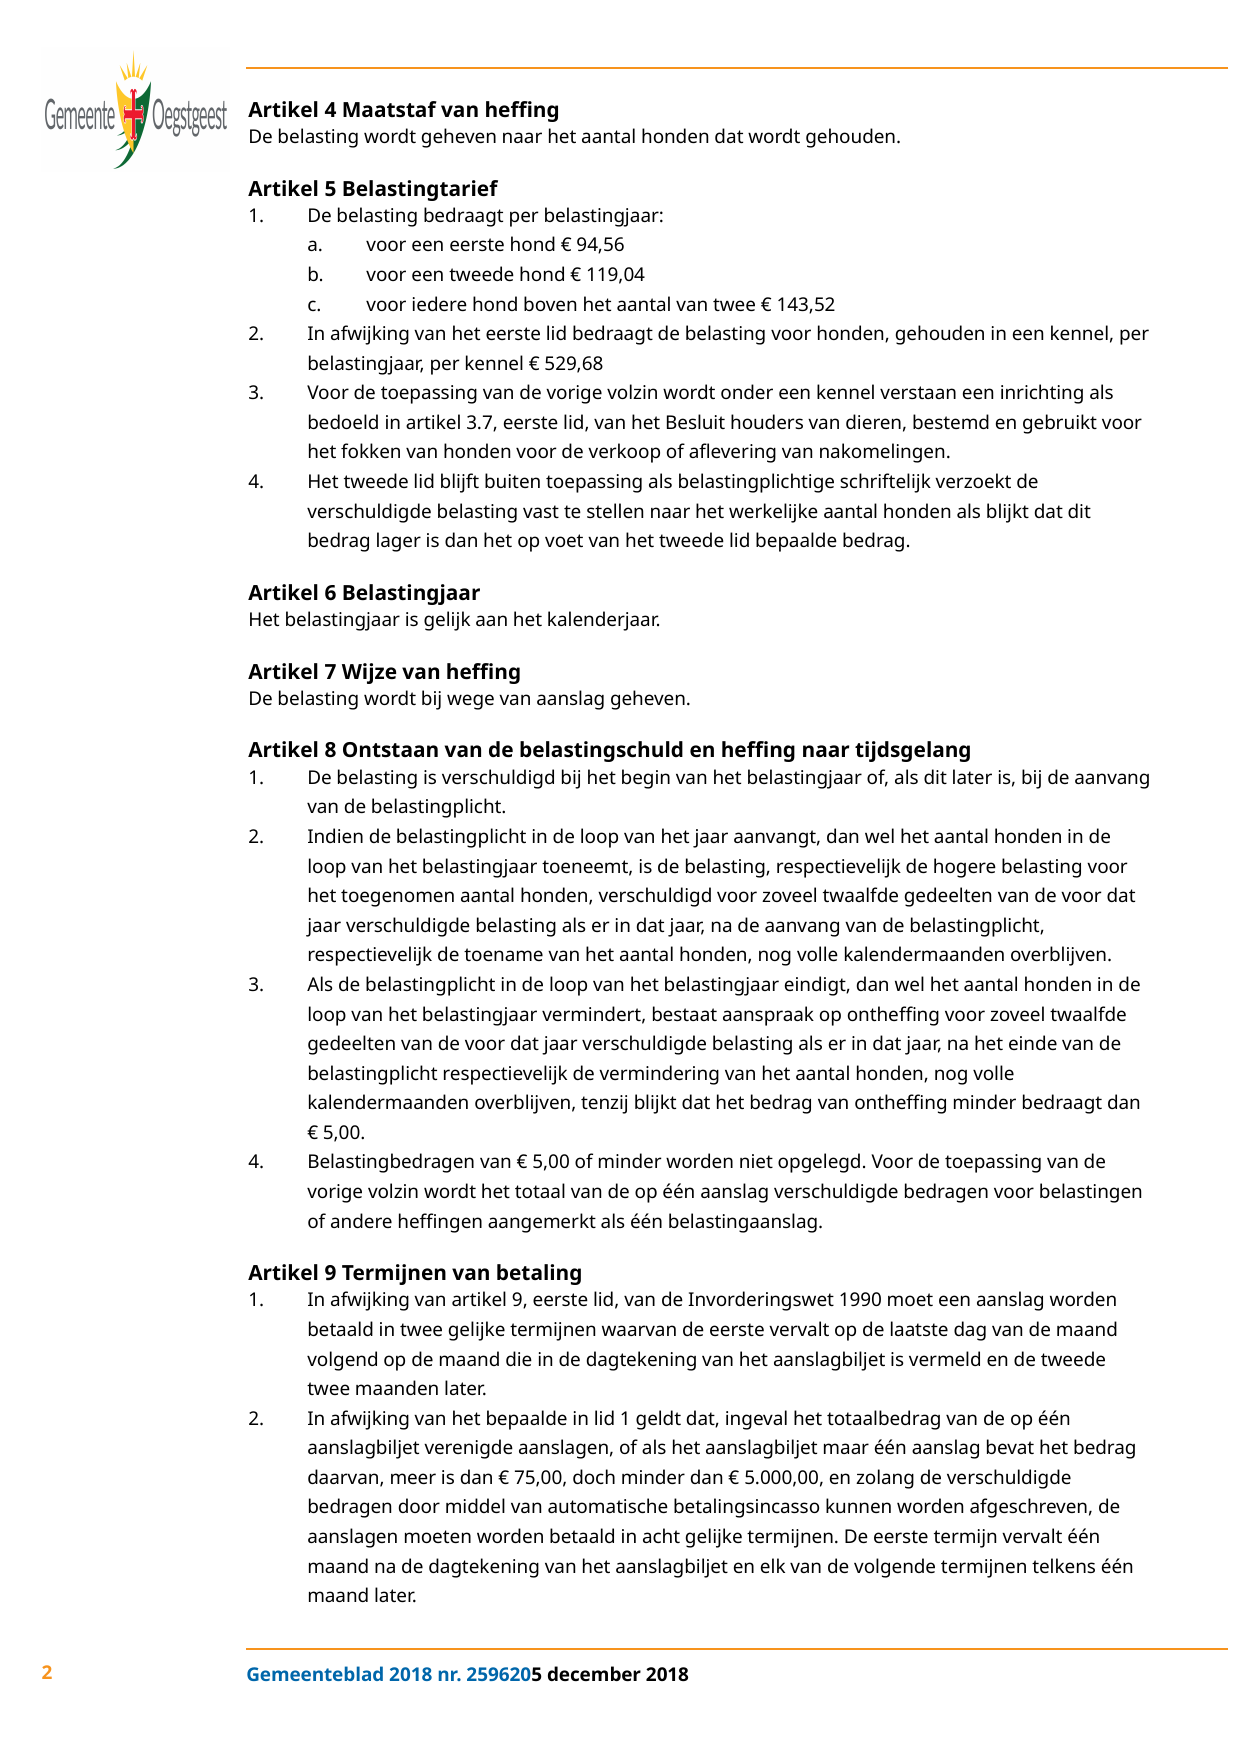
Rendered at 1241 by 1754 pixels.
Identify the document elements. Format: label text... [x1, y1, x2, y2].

text Artikel 5 Belastingtarief [248, 174, 1152, 202]
list In afwijking van artikel 9, eerste lid, van de Invorderingswet 1990 moet een aanslag worden betaald in twee gelijke termijnen waarvan de eerste vervalt op de laatste dag van de maand volgend op de maand die in de dagtekening van het aanslagbiljet is vermeld en de tweede twee maanden later. [248, 1287, 1152, 1401]
list voor iedere hond boven het aantal van twee € 143,52 [307, 291, 1152, 317]
list Belastingbedragen van € 5,00 of minder worden niet opgelegd. Voor de toepassing van de vorige volzin wordt het totaal van de op één aanslag verschuldigde bedragen voor belastingen of andere heffingen aangemerkt als één belastingaanslag. [248, 1149, 1152, 1233]
list Voor de toepassing van de vorige volzin wordt onder een kennel verstaan een inrichting als bedoeld in artikel 3.7, eerste lid, van het Besluit houders van dieren, bestemd en gebruikt voor het fokken van honden voor de verkoop of aflevering van nakomelingen. [248, 379, 1152, 464]
list Als de belastingplicht in de loop van het belastingjaar eindigt, dan wel het aantal honden in de loop van het belastingjaar vermindert, bestaat aanspraak op ontheffing voor zoveel twaalfde gedeelten van de voor dat jaar verschuldigde belasting als er in dat jaar, na het einde van de belastingplicht respectievelijk de vermindering van het aantal honden, nog volle kalendermaanden overblijven, tenzij blijkt dat het bedrag van ontheffing minder bedraagt dan € 5,00. [248, 971, 1152, 1145]
list Indien de belastingplicht in de loop van het jaar aanvangt, dan wel het aantal honden in de loop van het belastingjaar toeneemt, is de belasting, respectievelijk de hogere belasting voor het toegenomen aantal honden, verschuldigd voor zoveel twaalfde gedeelten van de voor dat jaar verschuldigde belasting als er in dat jaar, na de aanvang van de belastingplicht, respectievelijk de toename van het aantal honden, nog volle kalendermaanden overblijven. [248, 823, 1152, 967]
list In afwijking van het bepaalde in lid 1 geldt dat, ingeval het totaalbedrag van de op één aanslagbiljet verenigde aanslagen, of als het aanslagbiljet maar één aanslag bevat het bedrag daarvan, meer is dan € 75,00, doch minder dan € 5.000,00, en zolang de verschuldigde bedragen door middel van automatische betalingsincasso kunnen worden afgeschreven, de aanslagen moeten worden betaald in acht gelijke termijnen. De eerste termijn vervalt één maand na de dagtekening van het aanslagbiljet en elk van de volgende termijnen telkens één maand later. [248, 1405, 1152, 1608]
list In afwijking van het eerste lid bedraagt de belasting voor honden, gehouden in een kennel, per belastingjaar, per kennel € 529,68 [248, 320, 1152, 376]
text De belasting wordt bij wege van aanslag geheven. [248, 685, 1152, 711]
text De belasting wordt geheven naar het aantal honden dat wordt gehouden. [248, 123, 1152, 149]
list voor een tweede hond € 119,04 [307, 261, 1152, 287]
text Artikel 7 Wijze van heffing [248, 657, 1152, 685]
list voor een eerste hond € 94,56 [307, 232, 1152, 257]
text Artikel 9 Termijnen van betaling [248, 1258, 1152, 1287]
text Artikel 6 Belastingjaar [248, 578, 1152, 606]
list De belasting is verschuldigd bij het begin van het belastingjaar of, als dit later is, bij de aanvang van de belastingplicht. [248, 764, 1152, 819]
list Het tweede lid blijft buiten toepassing als belastingplichtige schriftelijk verzoekt de verschuldigde belasting vast te stellen naar het werkelijke aantal honden als blijkt dat dit bedrag lager is dan het op voet van het tweede lid bepaalde bedrag. [248, 468, 1152, 553]
picture [41, 47, 231, 172]
text Het belastingjaar is gelijk aan het kalenderjaar. [248, 606, 1152, 632]
text Artikel 8 Ontstaan van de belastingschuld en heffing naar tijdsgelang [248, 736, 1152, 764]
text Artikel 4 Maatstaf van heffing [248, 95, 1152, 123]
list De belasting bedraagt per belastingjaar: [248, 202, 1152, 228]
